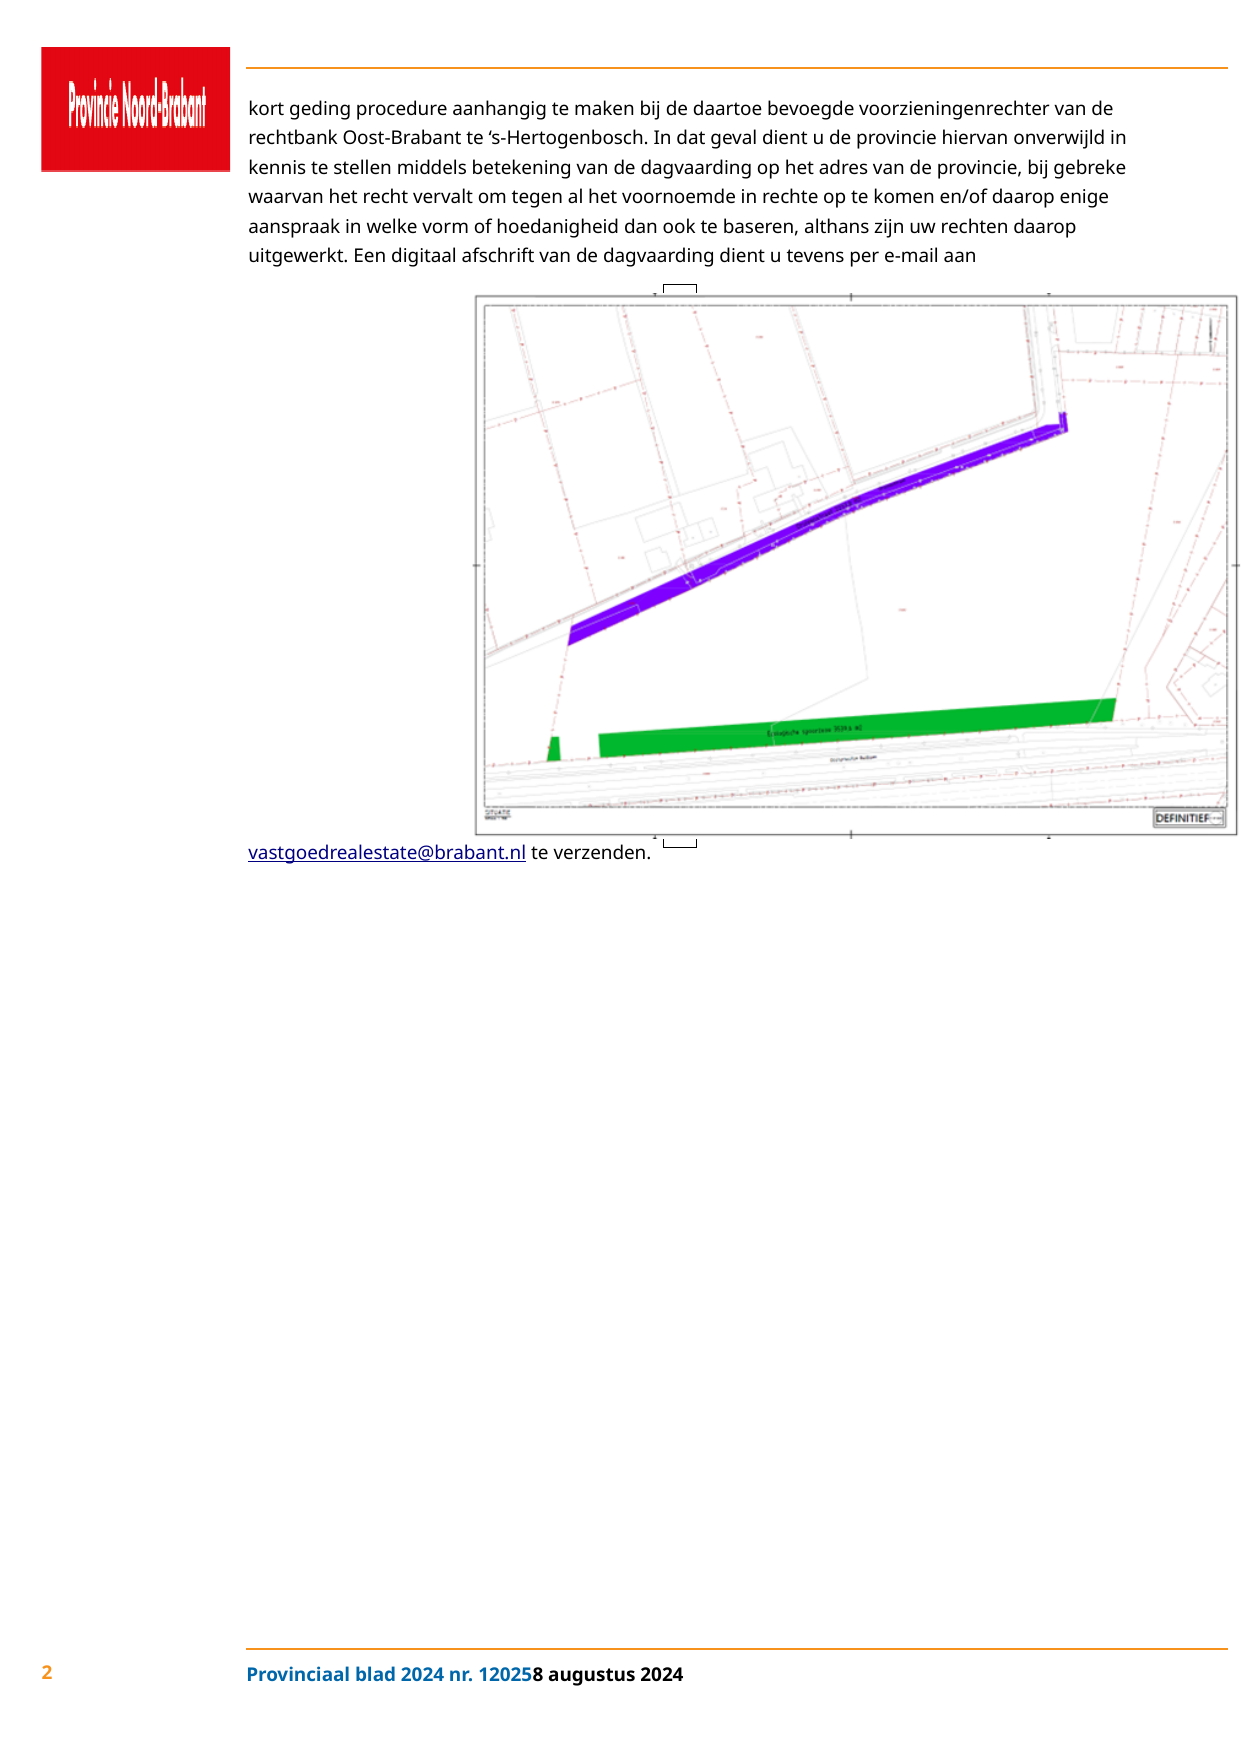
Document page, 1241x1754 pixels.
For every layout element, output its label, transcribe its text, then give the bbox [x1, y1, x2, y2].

text kort geding procedure aanhangig te maken bij de daartoe bevoegde voorzieningenrechter van de rechtbank Oost-Brabant te ‘s-Hertogenbosch. In dat geval dient u de provincie hiervan onverwijld in kennis te stellen middels betekening van de dagvaarding op het adres van de provincie, bij gebreke waarvan het recht vervalt om tegen al het voornoemde in rechte op te komen en/of daarop enige aanspraak in welke vorm of hoedanigheid dan ook te baseren, althans zijn uw rechten daarop uitgewerkt. Een digitaal afschrift van de dagvaarding dient u tevens per e-mail aan vastgoedrealestate@brabant.nl te verzenden. [248, 95, 1152, 865]
picture [41, 47, 231, 172]
picture [472, 293, 1241, 839]
